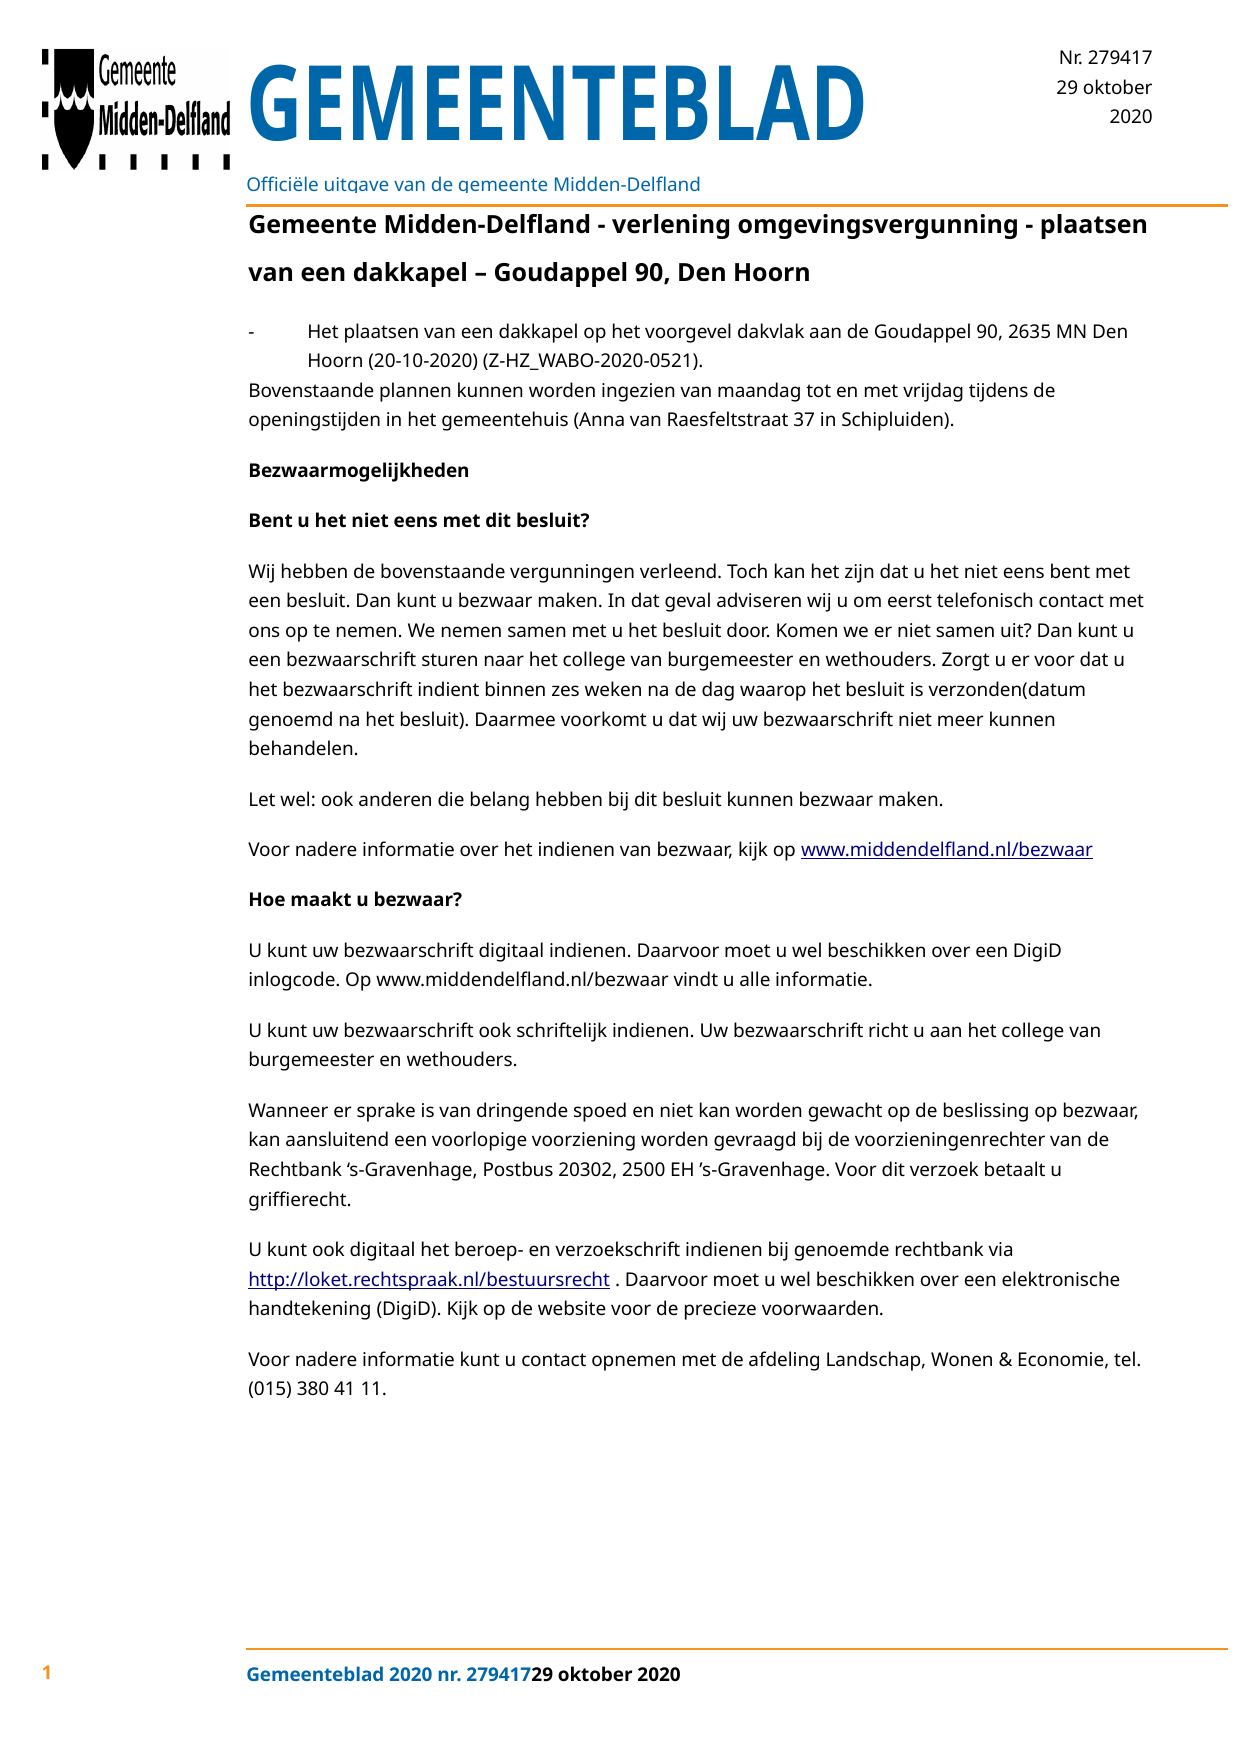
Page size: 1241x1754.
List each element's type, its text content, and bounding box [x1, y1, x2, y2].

text U kunt uw bezwaarschrift ook schriftelijk indienen. Uw bezwaarschrift richt u aan het college van burgemeester en wethouders. [248, 1017, 1152, 1072]
text Bezwaarmogelijkheden [248, 457, 1152, 483]
text Let wel: ook anderen die belang hebben bij dit besluit kunnen bezwaar maken. [248, 786, 1152, 812]
text Wij hebben de bovenstaande vergunningen verleend. Toch kan het zijn dat u het niet eens bent met een besluit. Dan kunt u bezwaar maken. In dat geval adviseren wij u om eerst telefonisch contact met ons op te nemen. We nemen samen met u het besluit door. Komen we er niet samen uit? Dan kunt u een bezwaarschrift sturen naar het college van burgemeester en wethouders. Zorgt u er voor dat u het bezwaarschrift indient binnen zes weken na de dag waarop het besluit is verzonden(datum genoemd na het besluit). Daarmee voorkomt u dat wij uw bezwaarschrift niet meer kunnen behandelen. [248, 558, 1152, 761]
text Hoe maakt u bezwaar? [248, 887, 1152, 912]
text Gemeente Midden-Delfland - verlening omgevingsvergunning - plaatsen van een dakkapel – Goudappel 90, Den Hoorn [248, 207, 1152, 288]
text Bovenstaande plannen kunnen worden ingezien van maandag tot en met vrijdag tijdens de openingstijden in het gemeentehuis (Anna van Raesfeltstraat 37 in Schipluiden). [248, 377, 1152, 432]
picture [41, 47, 231, 172]
text Bent u het niet eens met dit besluit? [248, 507, 1152, 533]
text U kunt ook digitaal het beroep- en verzoekschrift indienen bij genoemde rechtbank via http://loket.rechtspraak.nl/bestuursrecht . Daarvoor moet u wel beschikken over een elektronische handtekening (DigiD). Kijk op de website voor de precieze voorwaarden. [248, 1236, 1152, 1321]
text Wanneer er sprake is van dringende spoed en niet kan worden gewacht op de beslissing op bezwaar, kan aansluitend een voorlopige voorziening worden gevraagd bij de voorzieningenrechter van de Rechtbank ‘s-Gravenhage, Postbus 20302, 2500 EH ’s-Gravenhage. Voor dit verzoek betaalt u griffierecht. [248, 1097, 1152, 1212]
list Het plaatsen van een dakkapel op het voorgevel dakvlak aan de Goudappel 90, 2635 MN Den Hoorn (20-10-2020) (Z-HZ_WABO-2020-0521). [248, 318, 1152, 373]
text Voor nadere informatie over het indienen van bezwaar, kijk op www.middendelfland.nl/bezwaar [248, 836, 1152, 862]
text Voor nadere informatie kunt u contact opnemen met de afdeling Landschap, Wonen & Economie, tel. (015) 380 41 11. [248, 1346, 1152, 1401]
text U kunt uw bezwaarschrift digitaal indienen. Daarvoor moet u wel beschikken over een DigiD inlogcode. Op www.middendelfland.nl/bezwaar vindt u alle informatie. [248, 937, 1152, 992]
